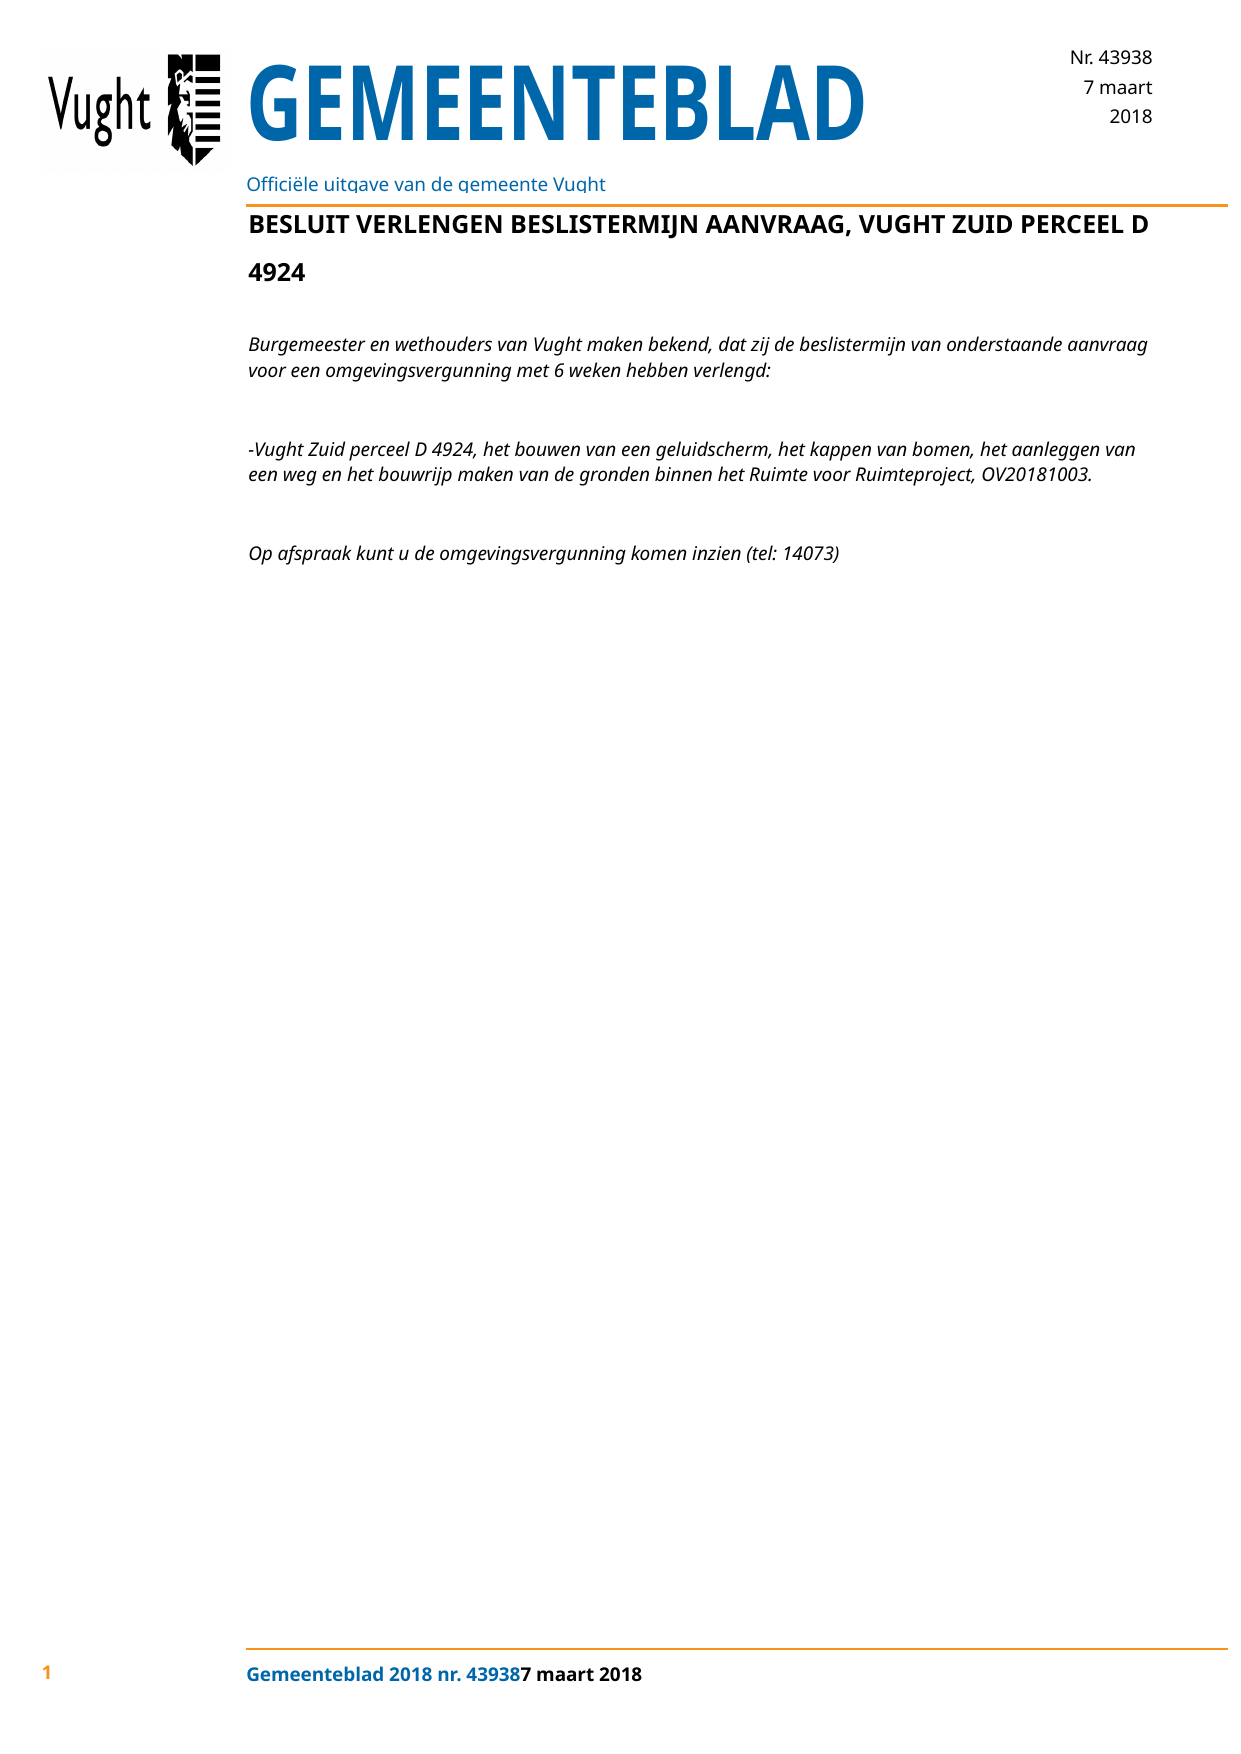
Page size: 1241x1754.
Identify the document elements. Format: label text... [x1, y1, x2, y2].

text Op afspraak kunt u de omgevingsvergunning komen inzien (tel: 14073) [248, 540, 1152, 566]
text -Vught Zuid perceel D 4924, het bouwen van een geluidscherm, het kappen van bomen, het aanleggen van een weg en het bouwrijp maken van de gronden binnen het Ruimte voor Ruimteproject, OV20181003. [248, 436, 1152, 487]
picture [41, 47, 231, 172]
text Burgemeester en wethouders van Vught maken bekend, dat zij de beslistermijn van onderstaande aanvraag voor een omgevingsvergunning met 6 weken hebben verlengd: [248, 331, 1152, 383]
text BESLUIT VERLENGEN BESLISTERMIJN AANVRAAG, VUGHT ZUID PERCEEL D 4924 [248, 207, 1152, 288]
